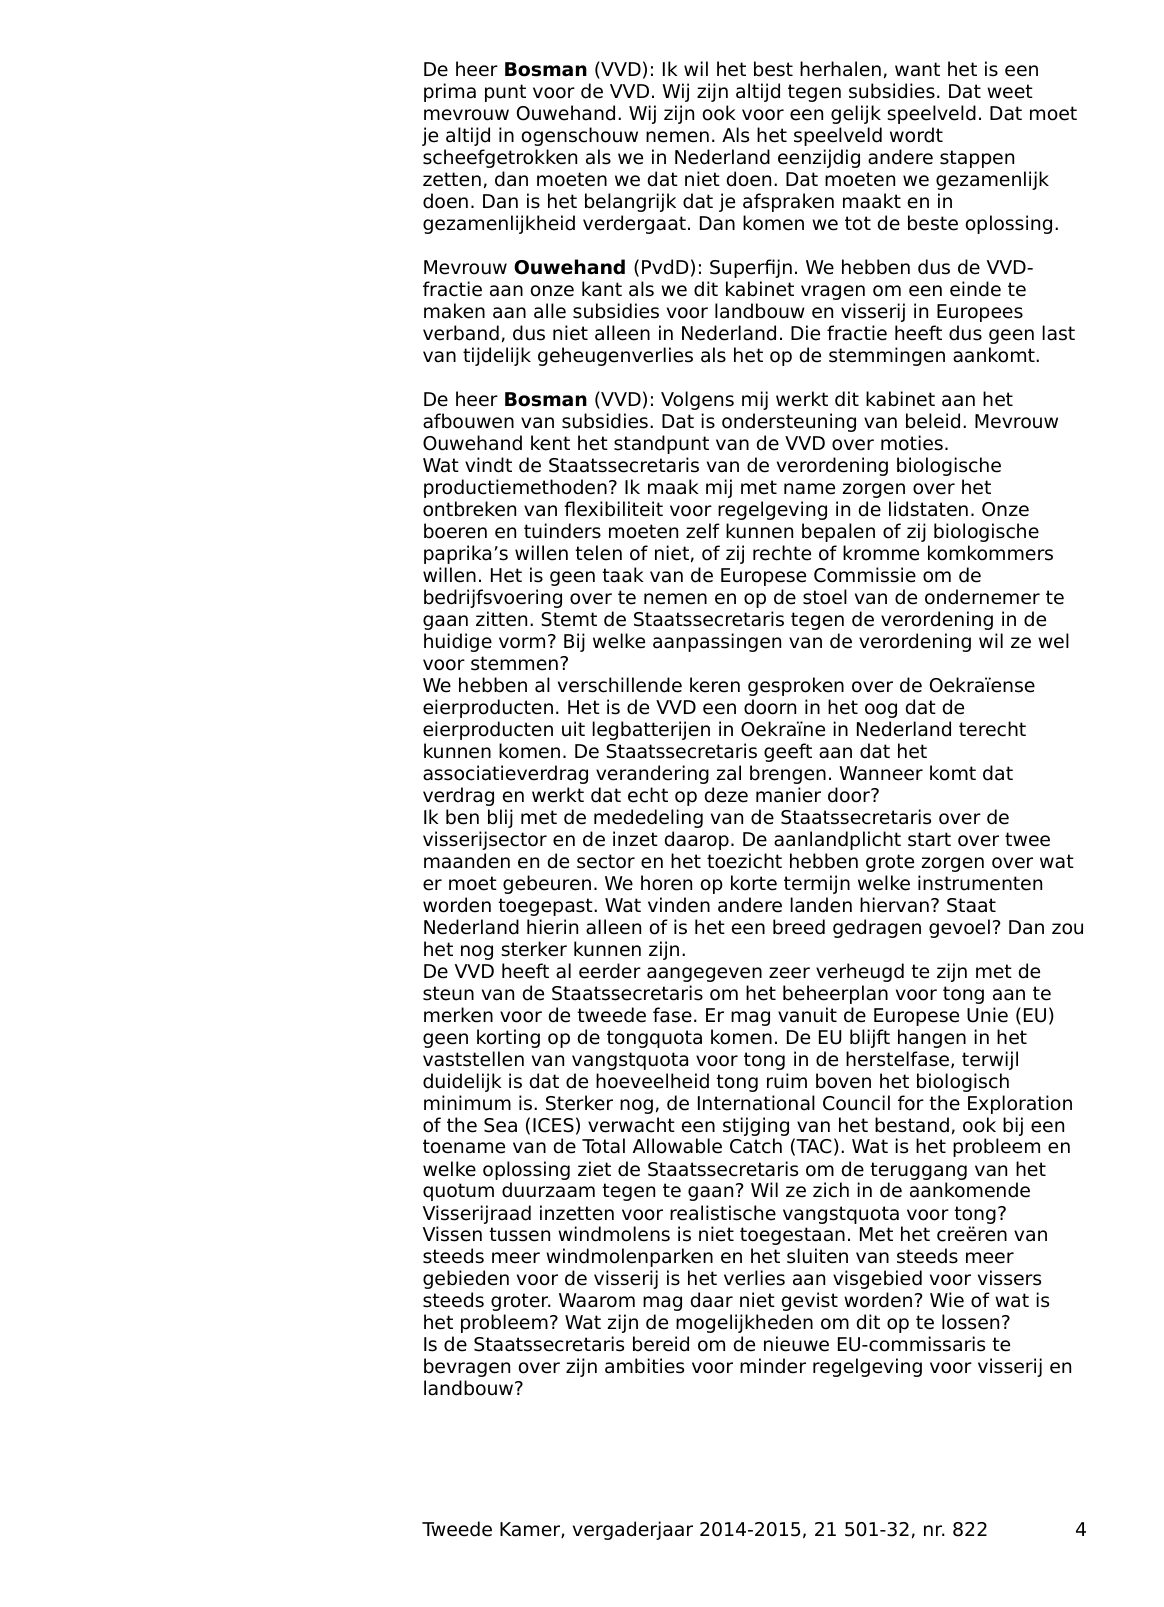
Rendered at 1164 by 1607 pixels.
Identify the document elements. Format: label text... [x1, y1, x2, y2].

text Wat vindt de Staatssecretaris van de verordening biologische productiemethoden? Ik maak mij met name zorgen over het ontbreken van flexibiliteit voor regelgeving in de lidstaten. Onze boeren en tuinders moeten zelf kunnen bepalen of zij biologische paprika’s willen telen of niet, of zij rechte of kromme komkommers willen. Het is geen taak van de Europese Commissie om de bedrijfsvoering over te nemen en op de stoel van de ondernemer te gaan zitten. Stemt de Staatssecretaris tegen de verordening in de huidige vorm? Bij welke aanpassingen van de verordening wil ze wel voor stemmen? [422, 455, 1087, 675]
text Ik ben blij met de mededeling van de Staatssecretaris over de visserijsector en de inzet daarop. De aanlandplicht start over twee maanden en de sector en het toezicht hebben grote zorgen over wat er moet gebeuren. We horen op korte termijn welke instrumenten worden toegepast. Wat vinden andere landen hiervan? Staat Nederland hierin alleen of is het een breed gedragen gevoel? Dan zou het nog sterker kunnen zijn. [422, 807, 1087, 961]
text De heer Bosman (VVD): Ik wil het best herhalen, want het is een prima punt voor de VVD. Wij zijn altijd tegen subsidies. Dat weet mevrouw Ouwehand. Wij zijn ook voor een gelijk speelveld. Dat moet je altijd in ogenschouw nemen. Als het speelveld wordt scheefgetrokken als we in Nederland eenzijdig andere stappen zetten, dan moeten we dat niet doen. Dat moeten we gezamenlijk doen. Dan is het belangrijk dat je afspraken maakt en in gezamenlijkheid verdergaat. Dan komen we tot de beste oplossing. [422, 59, 1087, 235]
text De heer Bosman (VVD): Volgens mij werkt dit kabinet aan het afbouwen van subsidies. Dat is ondersteuning van beleid. Mevrouw Ouwehand kent het standpunt van de VVD over moties. [422, 389, 1087, 455]
text Vissen tussen windmolens is niet toegestaan. Met het creëren van steeds meer windmolenparken en het sluiten van steeds meer gebieden voor de visserij is het verlies aan visgebied voor vissers steeds groter. Waarom mag daar niet gevist worden? Wie of wat is het probleem? Wat zijn de mogelijkheden om dit op te lossen? [422, 1224, 1087, 1334]
text We hebben al verschillende keren gesproken over de Oekraïense eierproducten. Het is de VVD een doorn in het oog dat de eierproducten uit legbatterijen in Oekraïne in Nederland terecht kunnen komen. De Staatssecretaris geeft aan dat het associatieverdrag verandering zal brengen. Wanneer komt dat verdrag en werkt dat echt op deze manier door? [422, 675, 1087, 807]
text Is de Staatssecretaris bereid om de nieuwe EU-commissaris te bevragen over zijn ambities voor minder regelgeving voor visserij en landbouw? [422, 1334, 1087, 1400]
text De VVD heeft al eerder aangegeven zeer verheugd te zijn met de steun van de Staatssecretaris om het beheerplan voor tong aan te merken voor de tweede fase. Er mag vanuit de Europese Unie (EU) geen korting op de tongquota komen. De EU blijft hangen in het vaststellen van vangstquota voor tong in de herstelfase, terwijl duidelijk is dat de hoeveelheid tong ruim boven het biologisch minimum is. Sterker nog, de International Council for the Exploration of the Sea (ICES) verwacht een stijging van het bestand, ook bij een toename van de Total Allowable Catch (TAC). Wat is het probleem en welke oplossing ziet de Staatssecretaris om de teruggang van het quotum duurzaam tegen te gaan? Wil ze zich in de aankomende Visserijraad inzetten voor realistische vangstquota voor tong? [422, 961, 1087, 1224]
text Mevrouw Ouwehand (PvdD): Superfijn. We hebben dus de VVD-fractie aan onze kant als we dit kabinet vragen om een einde te maken aan alle subsidies voor landbouw en visserij in Europees verband, dus niet alleen in Nederland. Die fractie heeft dus geen last van tijdelijk geheugenverlies als het op de stemmingen aankomt. [422, 257, 1087, 367]
